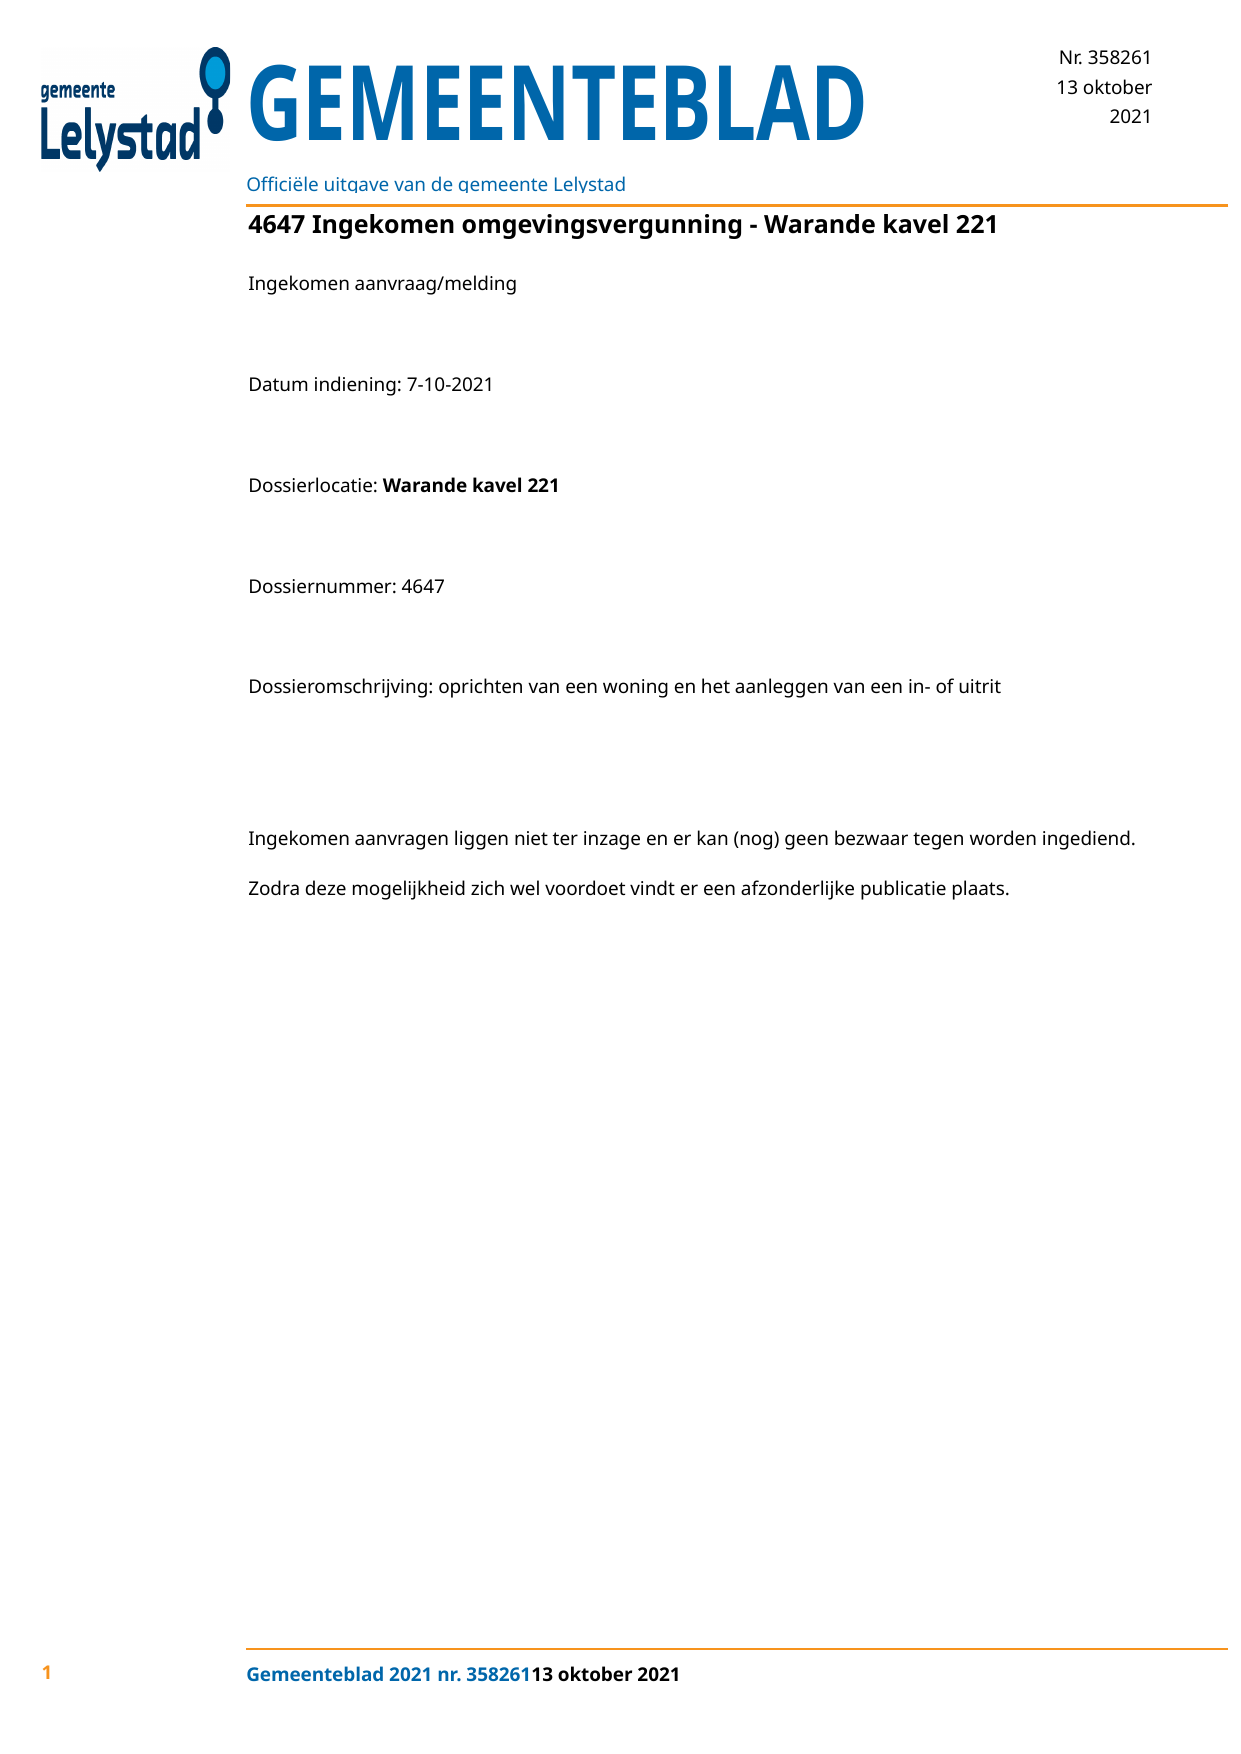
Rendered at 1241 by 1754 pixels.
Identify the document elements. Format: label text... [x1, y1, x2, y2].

text Dossiernummer: 4647 [248, 573, 1152, 598]
text Ingekomen aanvragen liggen niet ter inzage en er kan (nog) geen bezwaar tegen worden ingediend. [248, 825, 1152, 851]
text Dossierlocatie: Warande kavel 221 [248, 472, 1152, 498]
text Zodra deze mogelijkheid zich wel voordoet vindt er een afzonderlijke publicatie plaats. [248, 875, 1152, 901]
text Dossieromschrijving: oprichten van een woning en het aanleggen van een in- of uitrit [248, 674, 1152, 699]
text Datum indiening: 7-10-2021 [248, 371, 1152, 397]
picture [41, 47, 231, 172]
text 4647 Ingekomen omgevingsvergunning - Warande kavel 221 [248, 207, 1152, 241]
text Ingekomen aanvraag/melding [248, 270, 1152, 296]
